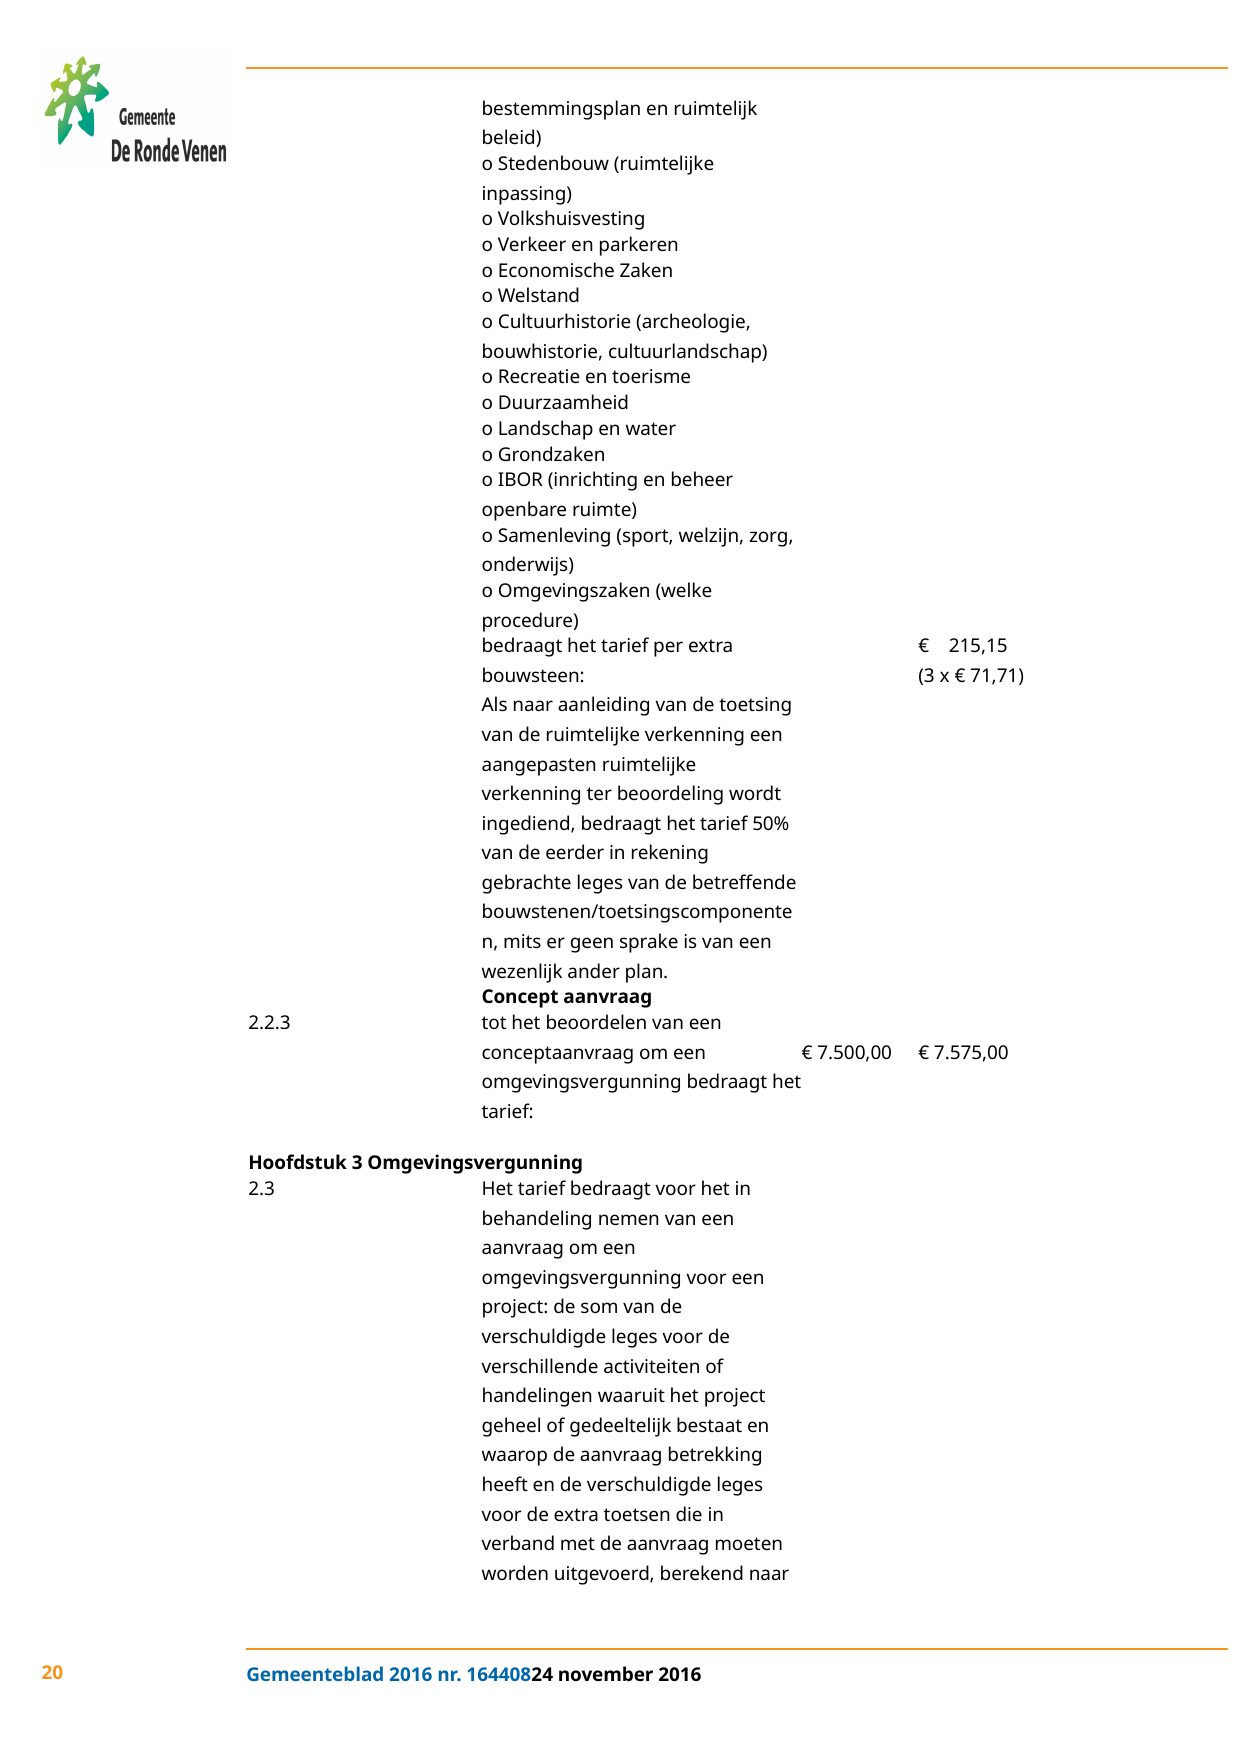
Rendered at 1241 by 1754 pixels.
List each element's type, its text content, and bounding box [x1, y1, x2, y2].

table_cell [918, 308, 1152, 364]
table_cell [801, 389, 918, 415]
table_cell o Recreatie en toerisme [481, 364, 801, 389]
table_cell bedraagt het tarief per extra bouwsteen: Als naar aanleiding van de toetsing van de ruimtelijke verkenning een aangepasten ruimtelijke verkenning ter beoordeling wordt ingediend, bedraagt het tarief 50% van de eerder in rekening gebrachte leges van de betreffende bouwstenen/toetsingscomponenten, mits er geen sprake is van een wezenlijk ander plan. [481, 633, 801, 984]
table_cell [801, 522, 918, 577]
table_cell o Economische Zaken [481, 257, 801, 283]
table_cell tot het beoordelen van een conceptaanvraag om een omgevingsvergunning bedraagt het tarief: [481, 1009, 801, 1124]
table_cell [248, 205, 481, 231]
table_cell Het tarief bedraagt voor het in behandeling nemen van een aanvraag om een omgevingsvergunning voor een project: de som van de verschuldigde leges voor de verschillende activiteiten of handelingen waaruit het project geheel of gedeeltelijk bestaat en waarop de aanvraag betrekking heeft en de verschuldigde leges voor de extra toetsen die in verband met de aanvraag moeten worden uitgevoerd, berekend naar [481, 1175, 801, 1586]
table_cell 2.2.3 [248, 1009, 481, 1124]
table_cell [918, 1124, 1152, 1149]
table_cell o Welstand [481, 283, 801, 308]
table_cell [801, 1175, 918, 1586]
table_cell [801, 984, 918, 1009]
table_cell [248, 283, 481, 308]
table_cell [248, 522, 481, 577]
picture [41, 47, 231, 172]
table_cell o Landschap en water [481, 415, 801, 441]
table_cell [918, 522, 1152, 577]
table_cell [918, 467, 1152, 522]
table_cell [248, 257, 481, 283]
table_cell o Samenleving (sport, welzijn, zorg, onderwijs) [481, 522, 801, 577]
table_cell [801, 283, 918, 308]
table_cell o Volkshuisvesting [481, 205, 801, 231]
table_cell [248, 1124, 481, 1149]
table_cell [918, 231, 1152, 257]
table_cell [801, 95, 918, 150]
table_cell [248, 364, 481, 389]
table_cell € 215,15 (3 x € 71,71) [918, 633, 1152, 984]
table_cell [801, 231, 918, 257]
table_cell [918, 1175, 1152, 1586]
table_cell [801, 415, 918, 441]
table_cell [248, 415, 481, 441]
table_cell o Cultuurhistorie (archeologie, bouwhistorie, cultuurlandschap) [481, 308, 801, 364]
table_cell [801, 1124, 918, 1149]
table_cell [481, 1124, 801, 1149]
table_cell o IBOR (inrichting en beheer openbare ruimte) [481, 467, 801, 522]
table_cell [248, 984, 481, 1009]
table_cell [801, 257, 918, 283]
table_cell o Verkeer en parkeren [481, 231, 801, 257]
table_cell o Grondzaken [481, 441, 801, 467]
table_cell € 7.500,00 [801, 1009, 918, 1124]
table_cell [918, 441, 1152, 467]
table_cell € 7.575,00 [918, 1009, 1152, 1124]
table_cell [248, 231, 481, 257]
table_cell [801, 150, 918, 205]
table_cell [248, 441, 481, 467]
table_cell [248, 467, 481, 522]
table_cell [248, 577, 481, 632]
table_cell o Stedenbouw (ruimtelijke inpassing) [481, 150, 801, 205]
table_cell [918, 150, 1152, 205]
table_cell [248, 308, 481, 364]
table_cell [801, 1150, 918, 1175]
table_cell [918, 364, 1152, 389]
table_cell [801, 308, 918, 364]
table_cell [918, 205, 1152, 231]
table_cell [918, 389, 1152, 415]
table_cell [248, 633, 481, 984]
table_cell [801, 364, 918, 389]
table_cell o Omgevingszaken (welke procedure) [481, 577, 801, 632]
table_cell [918, 984, 1152, 1009]
table_cell [248, 389, 481, 415]
table_cell [801, 441, 918, 467]
table_cell Concept aanvraag [481, 984, 801, 1009]
table_cell Hoofdstuk 3 Omgevingsvergunning [248, 1150, 801, 1175]
table_cell [918, 577, 1152, 632]
table_cell [918, 415, 1152, 441]
table_cell [801, 205, 918, 231]
table_cell [918, 283, 1152, 308]
table_cell [918, 257, 1152, 283]
table_cell [248, 95, 481, 150]
table_cell [801, 633, 918, 984]
table_cell [801, 577, 918, 632]
table_cell o Duurzaamheid [481, 389, 801, 415]
table_cell [918, 95, 1152, 150]
table_cell [801, 467, 918, 522]
table_cell 2.3 [248, 1175, 481, 1586]
table_cell [248, 150, 481, 205]
table_cell bestemmingsplan en ruimtelijk beleid) [481, 95, 801, 150]
table_cell [918, 1150, 1152, 1175]
